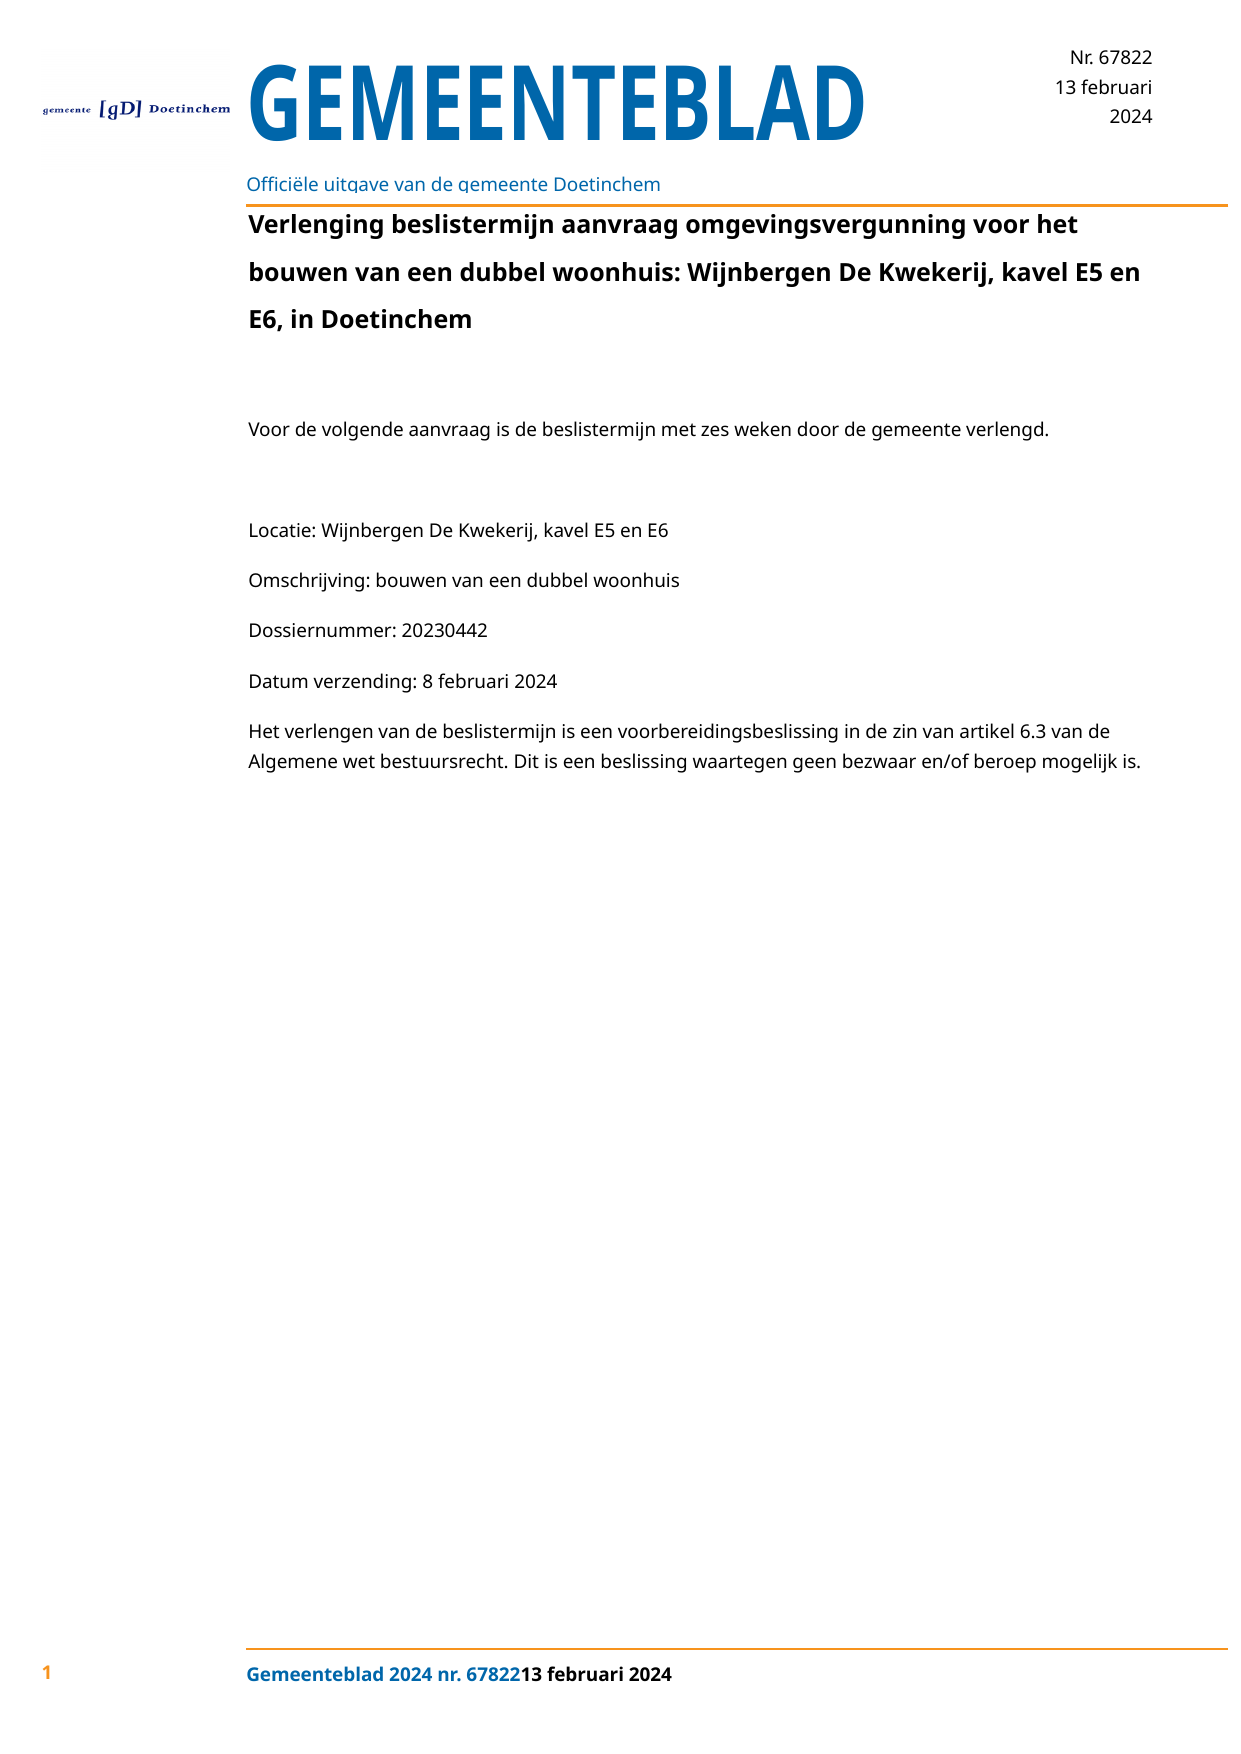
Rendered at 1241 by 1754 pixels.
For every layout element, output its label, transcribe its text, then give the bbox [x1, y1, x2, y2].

text Verlenging beslistermijn aanvraag omgevingsvergunning voor het bouwen van een dubbel woonhuis: Wijnbergen De Kwekerij, kavel E5 en E6, in Doetinchem [248, 207, 1152, 336]
text Datum verzending: 8 februari 2024 [248, 668, 1152, 694]
text Voor de volgende aanvraag is de beslistermijn met zes weken door de gemeente verlengd. [248, 416, 1152, 442]
text Dossiernummer: 20230442 [248, 618, 1152, 643]
picture [41, 47, 231, 172]
text Locatie: Wijnbergen De Kwekerij, kavel E5 en E6 [248, 517, 1152, 542]
text Omschrijving: bouwen van een dubbel woonhuis [248, 567, 1152, 593]
text Het verlengen van de beslistermijn is een voorbereidingsbeslissing in de zin van artikel 6.3 van de Algemene wet bestuursrecht. Dit is een beslissing waartegen geen bezwaar en/of beroep mogelijk is. [248, 718, 1152, 774]
